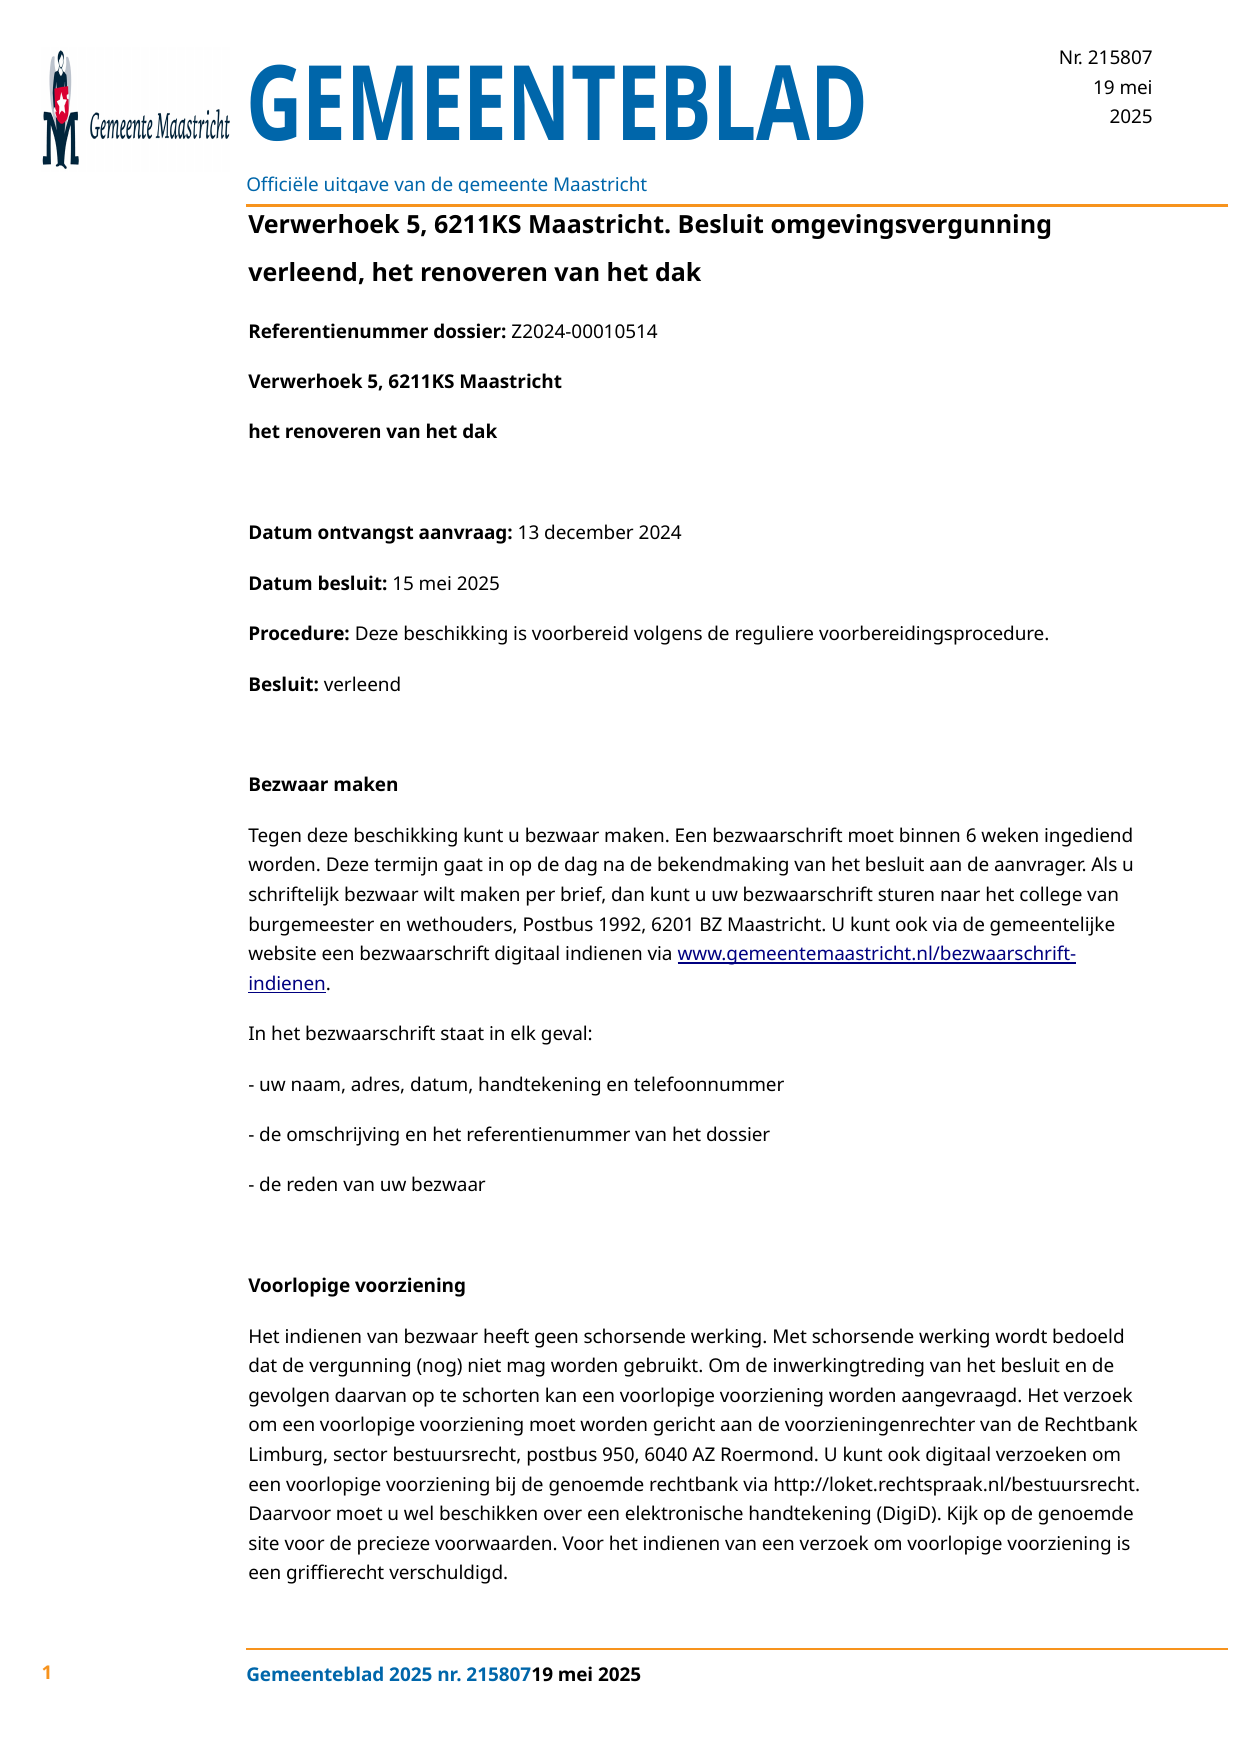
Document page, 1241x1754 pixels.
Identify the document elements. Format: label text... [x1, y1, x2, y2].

text Bezwaar maken [248, 772, 1152, 797]
text Verwerhoek 5, 6211KS Maastricht. Besluit omgevingsvergunning verleend, het renoveren van het dak [248, 207, 1152, 288]
text het renoveren van het dak [248, 419, 1152, 444]
text - de omschrijving en het referentienummer van het dossier [248, 1121, 1152, 1147]
text Besluit: verleend [248, 671, 1152, 697]
text Het indienen van bezwaar heeft geen schorsende werking. Met schorsende werking wordt bedoeld dat de vergunning (nog) niet mag worden gebruikt. Om de inwerkingtreding van het besluit en de gevolgen daarvan op te schorten kan een voorlopige voorziening worden aangevraagd. Het verzoek om een voorlopige voorziening moet worden gericht aan de voorzieningenrechter van de Rechtbank Limburg, sector bestuursrecht, postbus 950, 6040 AZ Roermond. U kunt ook digitaal verzoeken om een voorlopige voorziening bij de genoemde rechtbank via http://loket.rechtspraak.nl/bestuursrecht. Daarvoor moet u wel beschikken over een elektronische handtekening (DigiD). Kijk op de genoemde site voor de precieze voorwaarden. Voor het indienen van een verzoek om voorlopige voorziening is een griffierecht verschuldigd. [248, 1323, 1152, 1585]
text - de reden van uw bezwaar [248, 1172, 1152, 1197]
text Referentienummer dossier: Z2024-00010514 [248, 318, 1152, 344]
text Verwerhoek 5, 6211KS Maastricht [248, 368, 1152, 394]
text Datum besluit: 15 mei 2025 [248, 570, 1152, 596]
text Tegen deze beschikking kunt u bezwaar maken. Een bezwaarschrift moet binnen 6 weken ingediend worden. Deze termijn gaat in op de dag na de bekendmaking van het besluit aan de aanvrager. Als u schriftelijk bezwaar wilt maken per brief, dan kunt u uw bezwaarschrift sturen naar het college van burgemeester en wethouders, Postbus 1992, 6201 BZ Maastricht. U kunt ook via de gemeentelijke website een bezwaarschrift digitaal indienen via www.gemeentemaastricht.nl/bezwaarschrift-indienen. [248, 822, 1152, 996]
text Voorlopige voorziening [248, 1272, 1152, 1298]
text Procedure: Deze beschikking is voorbereid volgens de reguliere voorbereidingsprocedure. [248, 620, 1152, 646]
text In het bezwaarschrift staat in elk geval: [248, 1020, 1152, 1046]
text - uw naam, adres, datum, handtekening en telefoonnummer [248, 1071, 1152, 1097]
text Datum ontvangst aanvraag: 13 december 2024 [248, 519, 1152, 545]
picture [41, 47, 231, 172]
